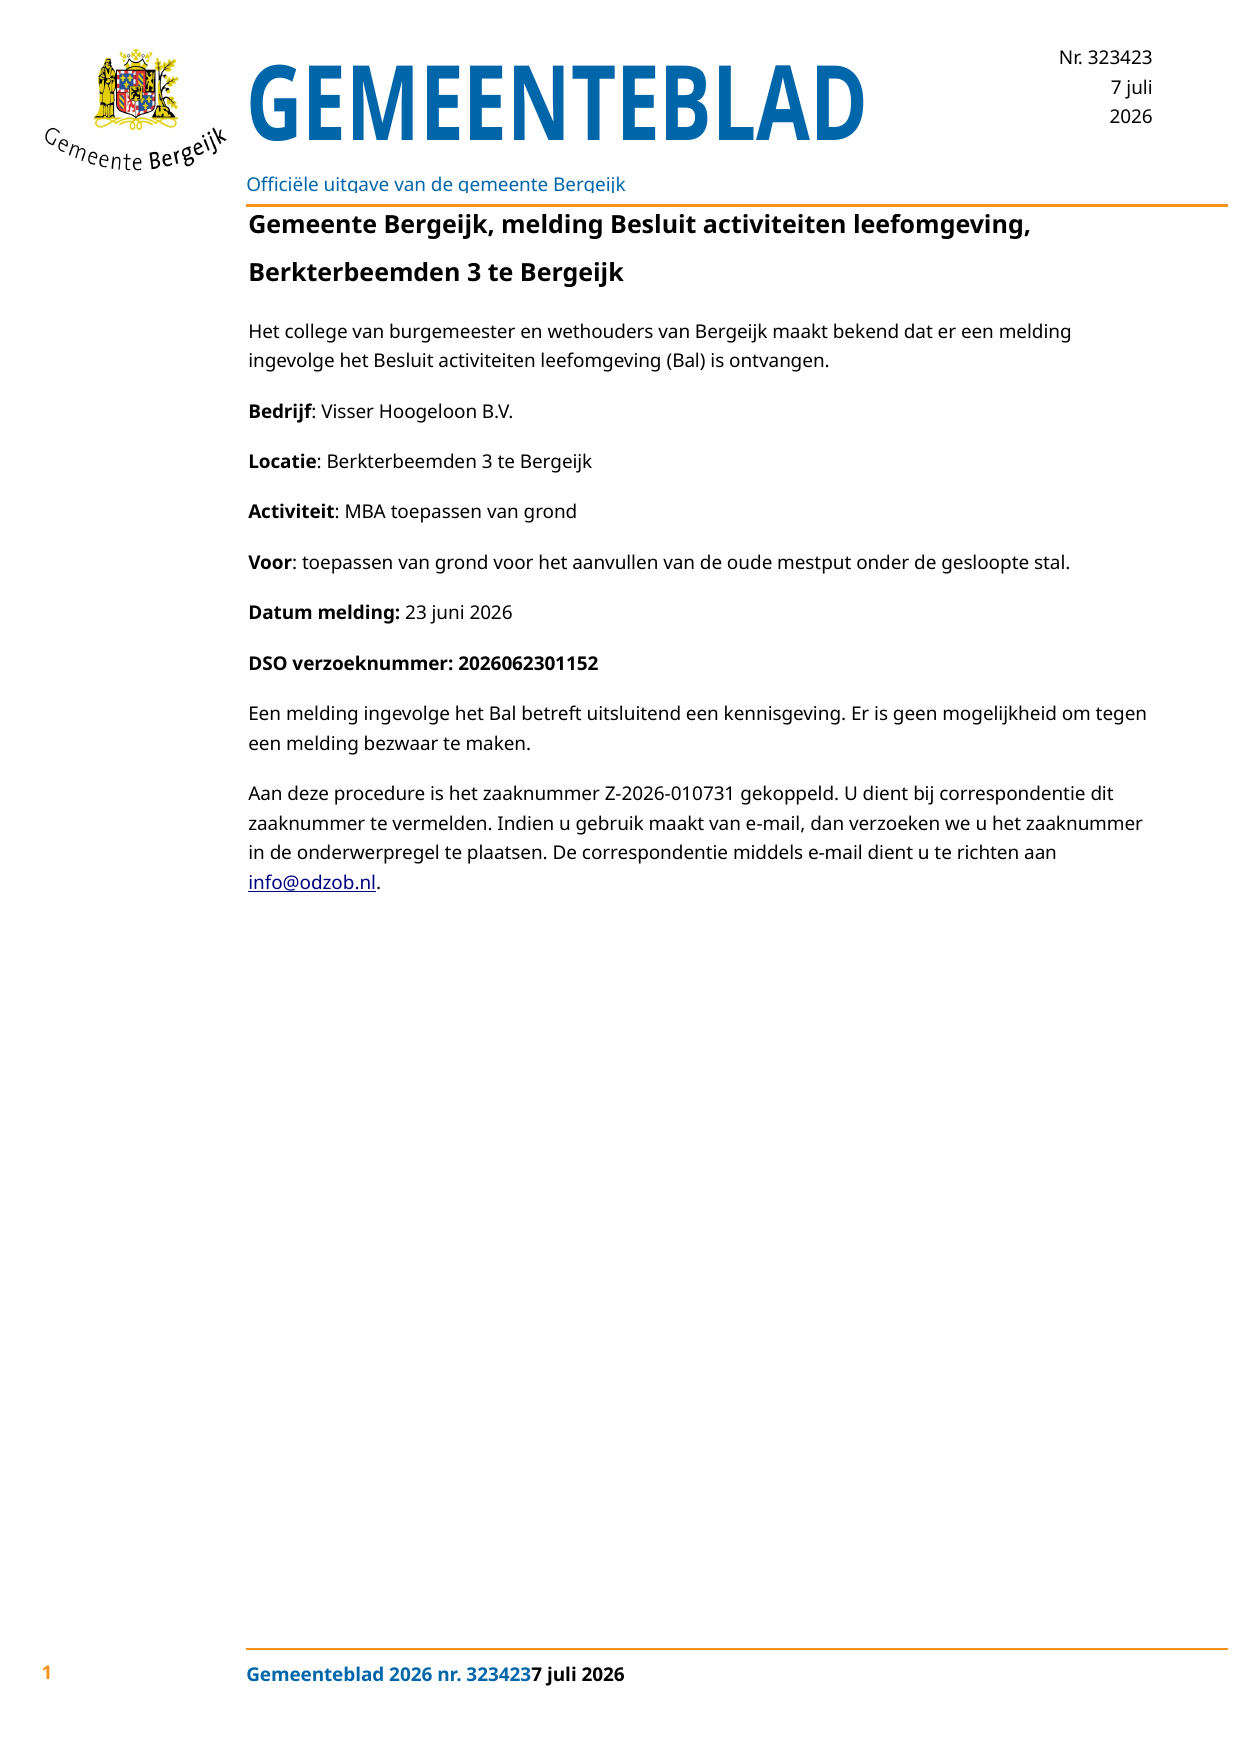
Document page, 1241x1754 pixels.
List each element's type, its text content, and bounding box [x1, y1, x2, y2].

text Bedrijf: Visser Hoogeloon B.V. [248, 398, 1152, 424]
text Datum melding: 23 juni 2026 [248, 599, 1152, 625]
text Een melding ingevolge het Bal betreft uitsluitend een kennisgeving. Er is geen mogelijkheid om tegen een melding bezwaar te maken. [248, 700, 1152, 756]
text Het college van burgemeester en wethouders van Bergeijk maakt bekend dat er een melding ingevolge het Besluit activiteiten leefomgeving (Bal) is ontvangen. [248, 318, 1152, 373]
picture [41, 47, 231, 172]
text Voor: toepassen van grond voor het aanvullen van de oude mestput onder de gesloopte stal. [248, 549, 1152, 575]
text Gemeente Bergeijk, melding Besluit activiteiten leefomgeving, Berkterbeemden 3​ te Bergeijk [248, 207, 1152, 288]
text DSO verzoeknummer: 2026062301152 [248, 650, 1152, 676]
text Activiteit: MBA toepassen van grond [248, 499, 1152, 524]
text Locatie: Berkterbeemden 3​ te Bergeijk [248, 448, 1152, 474]
text Aan deze procedure is het zaaknummer Z-2026-010731 gekoppeld. U dient bij correspondentie dit zaaknummer te vermelden. Indien u gebruik maakt van e-mail, dan verzoeken we u het zaaknummer in de onderwerpregel te plaatsen. De correspondentie middels e-mail dient u te richten aan info@odzob.nl. [248, 780, 1152, 895]
